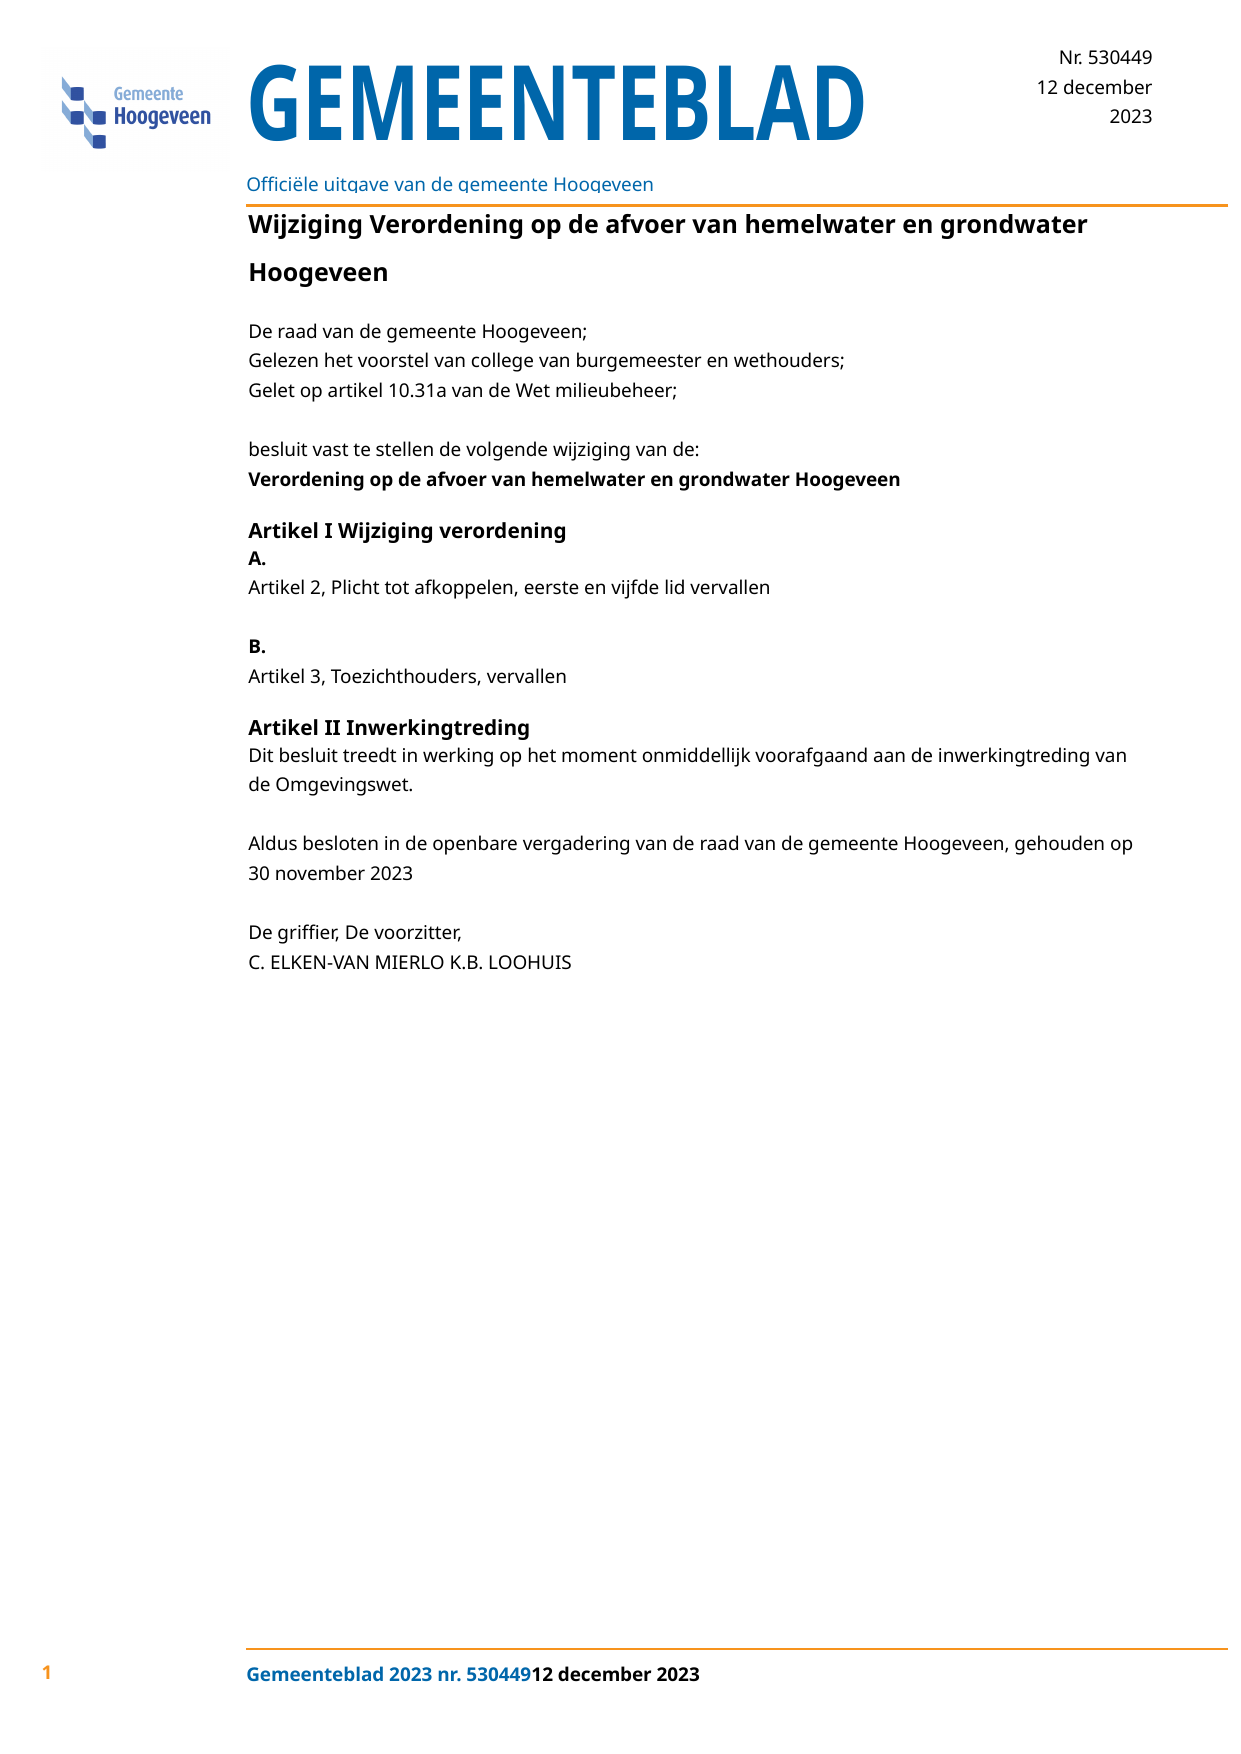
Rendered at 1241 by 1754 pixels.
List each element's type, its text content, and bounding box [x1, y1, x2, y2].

text Gelezen het voorstel van college van burgemeester en wethouders; [248, 347, 1152, 373]
picture [41, 47, 231, 172]
text Aldus besloten in de openbare vergadering van de raad van de gemeente Hoogeveen, gehouden op 30 november 2023 [248, 831, 1152, 886]
text C. ELKEN-VAN MIERLO K.B. LOOHUIS [248, 949, 1152, 975]
text Dit besluit treedt in werking op het moment onmiddellijk voorafgaand aan de inwerkingtreding van de Omgevingswet. [248, 742, 1152, 797]
text Artikel I Wijziging verordening [248, 516, 1152, 545]
text Gelet op artikel 10.31a van de Wet milieubeheer; [248, 377, 1152, 403]
text A. [248, 545, 1152, 570]
text Verordening op de afvoer van hemelwater en grondwater Hoogeveen [248, 466, 1152, 492]
text De griffier, De voorzitter, [248, 919, 1152, 945]
text De raad van de gemeente Hoogeveen; [248, 318, 1152, 344]
text Artikel II Inwerkingtreding [248, 713, 1152, 742]
text B. [248, 633, 1152, 659]
text Artikel 2, Plicht tot afkoppelen, eerste en vijfde lid vervallen [248, 574, 1152, 600]
text Wijziging Verordening op de afvoer van hemelwater en grondwater Hoogeveen [248, 207, 1152, 288]
text Artikel 3, Toezichthouders, vervallen [248, 663, 1152, 689]
text besluit vast te stellen de volgende wijziging van de: [248, 436, 1152, 462]
